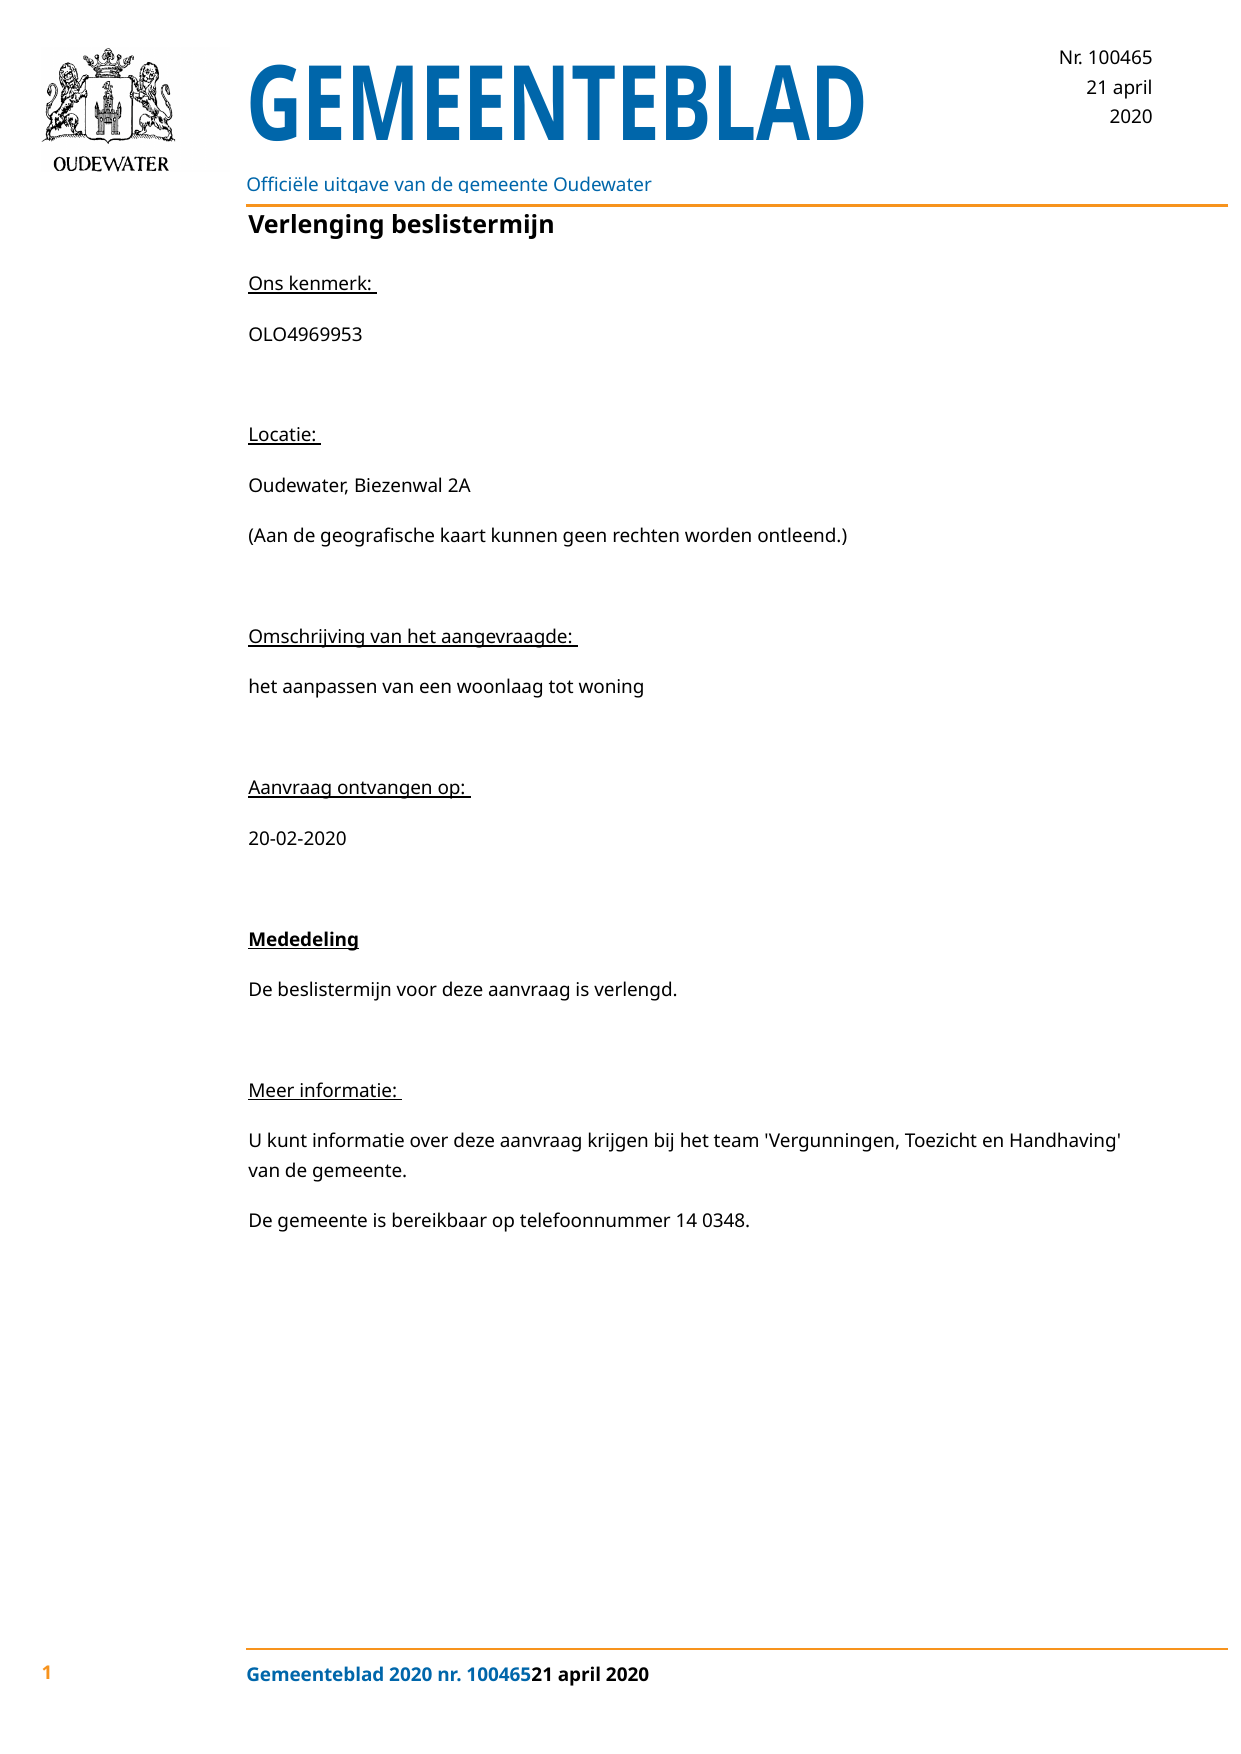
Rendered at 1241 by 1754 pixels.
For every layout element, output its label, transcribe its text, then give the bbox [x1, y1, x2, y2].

text het aanpassen van een woonlaag tot woning [248, 674, 1152, 699]
text Omschrijving van het aangevraagde: [248, 623, 1152, 649]
text Mededeling [248, 926, 1152, 951]
text U kunt informatie over deze aanvraag krijgen bij het team 'Vergunningen, Toezicht en Handhaving' van de gemeente. [248, 1127, 1152, 1183]
text Locatie: [248, 422, 1152, 447]
text Oudewater, Biezenwal 2A [248, 472, 1152, 498]
text Aanvraag ontvangen op: [248, 774, 1152, 800]
text OLO4969953 [248, 321, 1152, 346]
text Meer informatie: [248, 1077, 1152, 1103]
text (Aan de geografische kaart kunnen geen rechten worden ontleend.) [248, 522, 1152, 548]
text Verlenging beslistermijn [248, 207, 1152, 241]
text De gemeente is bereikbaar op telefoonnummer 14 0348. [248, 1207, 1152, 1233]
text Ons kenmerk: [248, 270, 1152, 296]
picture [41, 47, 231, 172]
text De beslistermijn voor deze aanvraag is verlengd. [248, 976, 1152, 1002]
text 20-02-2020 [248, 825, 1152, 851]
